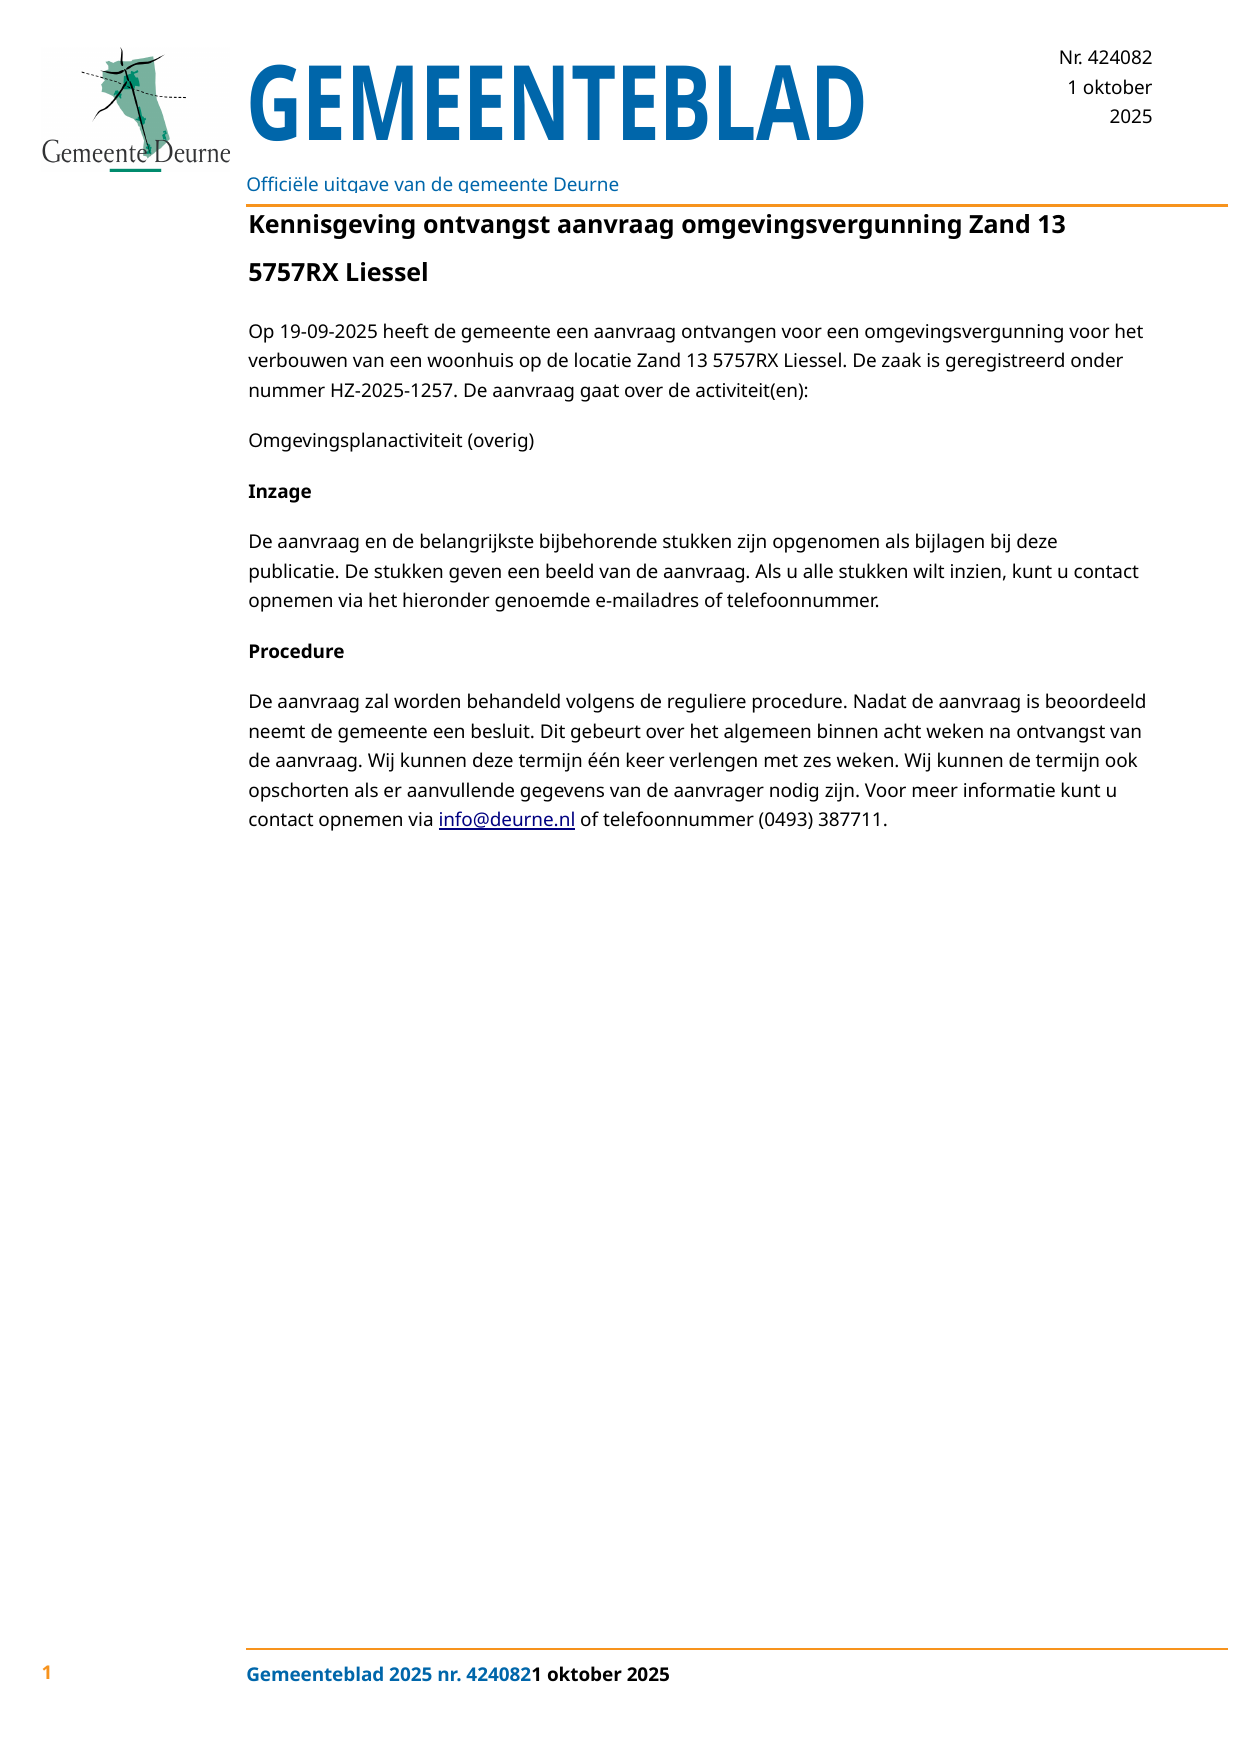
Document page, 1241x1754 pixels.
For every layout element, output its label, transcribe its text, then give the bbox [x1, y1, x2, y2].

text Procedure [248, 638, 1152, 664]
text Omgevingsplanactiviteit (overig) [248, 427, 1152, 453]
text Inzage [248, 478, 1152, 504]
picture [41, 47, 231, 172]
text Kennisgeving ontvangst aanvraag omgevingsvergunning Zand 13 5757RX Liessel [248, 207, 1152, 288]
text De aanvraag en de belangrijkste bijbehorende stukken zijn opgenomen als bijlagen bij deze publicatie. De stukken geven een beeld van de aanvraag. Als u alle stukken wilt inzien, kunt u contact opnemen via het hieronder genoemde e-mailadres of telefoonnummer. [248, 528, 1152, 613]
text De aanvraag zal worden behandeld volgens de reguliere procedure. Nadat de aanvraag is beoordeeld neemt de gemeente een besluit. Dit gebeurt over het algemeen binnen acht weken na ontvangst van de aanvraag. Wij kunnen deze termijn één keer verlengen met zes weken. Wij kunnen de termijn ook opschorten als er aanvullende gegevens van de aanvrager nodig zijn. Voor meer informatie kunt u contact opnemen via info@deurne.nl of telefoonnummer (0493) 387711. [248, 688, 1152, 832]
text Op 19-09-2025 heeft de gemeente een aanvraag ontvangen voor een omgevingsvergunning voor het verbouwen van een woonhuis op de locatie Zand 13 5757RX Liessel. De zaak is geregistreerd onder nummer HZ-2025-1257. De aanvraag gaat over de activiteit(en): [248, 318, 1152, 403]
